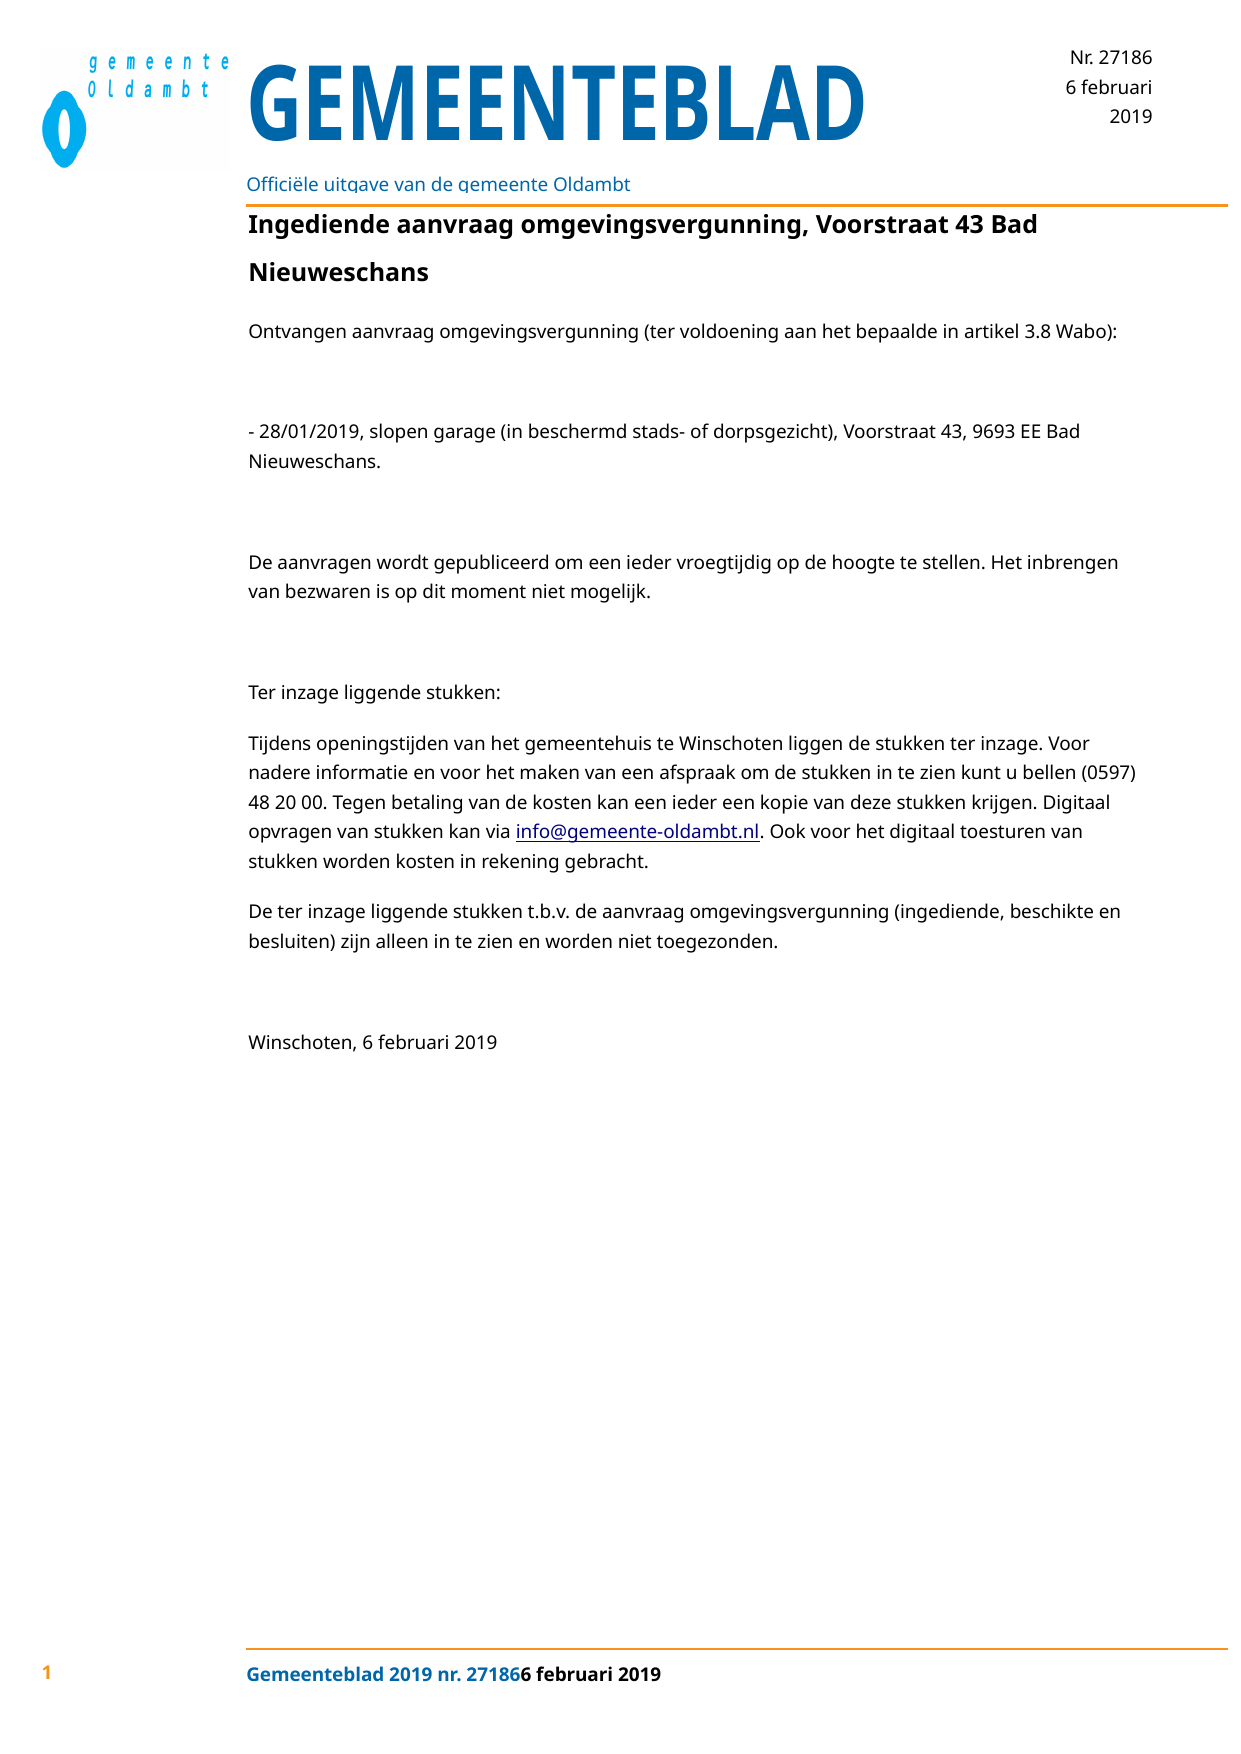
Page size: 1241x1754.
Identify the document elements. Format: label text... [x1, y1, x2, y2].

text Ter inzage liggende stukken: [248, 679, 1152, 705]
text De aanvragen wordt gepubliceerd om een ieder vroegtijdig op de hoogte te stellen. Het inbrengen van bezwaren is op dit moment niet mogelijk. [248, 549, 1152, 604]
text De ter inzage liggende stukken t.b.v. de aanvraag omgevingsvergunning (ingediende, beschikte en besluiten) zijn alleen in te zien en worden niet toegezonden. [248, 899, 1152, 954]
text Tijdens openingstijden van het gemeentehuis te Winschoten liggen de stukken ter inzage. Voor nadere informatie en voor het maken van een afspraak om de stukken in te zien kunt u bellen (0597) 48 20 00. Tegen betaling van de kosten kan een ieder een kopie van deze stukken krijgen. Digitaal opvragen van stukken kan via info@gemeente-oldambt.nl. Ook voor het digitaal toesturen van stukken worden kosten in rekening gebracht. [248, 730, 1152, 874]
picture [41, 47, 231, 172]
text - 28/01/2019, slopen garage (in beschermd stads- of dorpsgezicht), Voorstraat 43, 9693 EE Bad Nieuweschans. [248, 419, 1152, 474]
text Ontvangen aanvraag omgevingsvergunning (ter voldoening aan het bepaalde in artikel 3.8 Wabo): [248, 318, 1152, 344]
text Winschoten, 6 februari 2019 [248, 1029, 1152, 1055]
text Ingediende aanvraag omgevingsvergunning, Voorstraat 43 Bad Nieuweschans [248, 207, 1152, 288]
